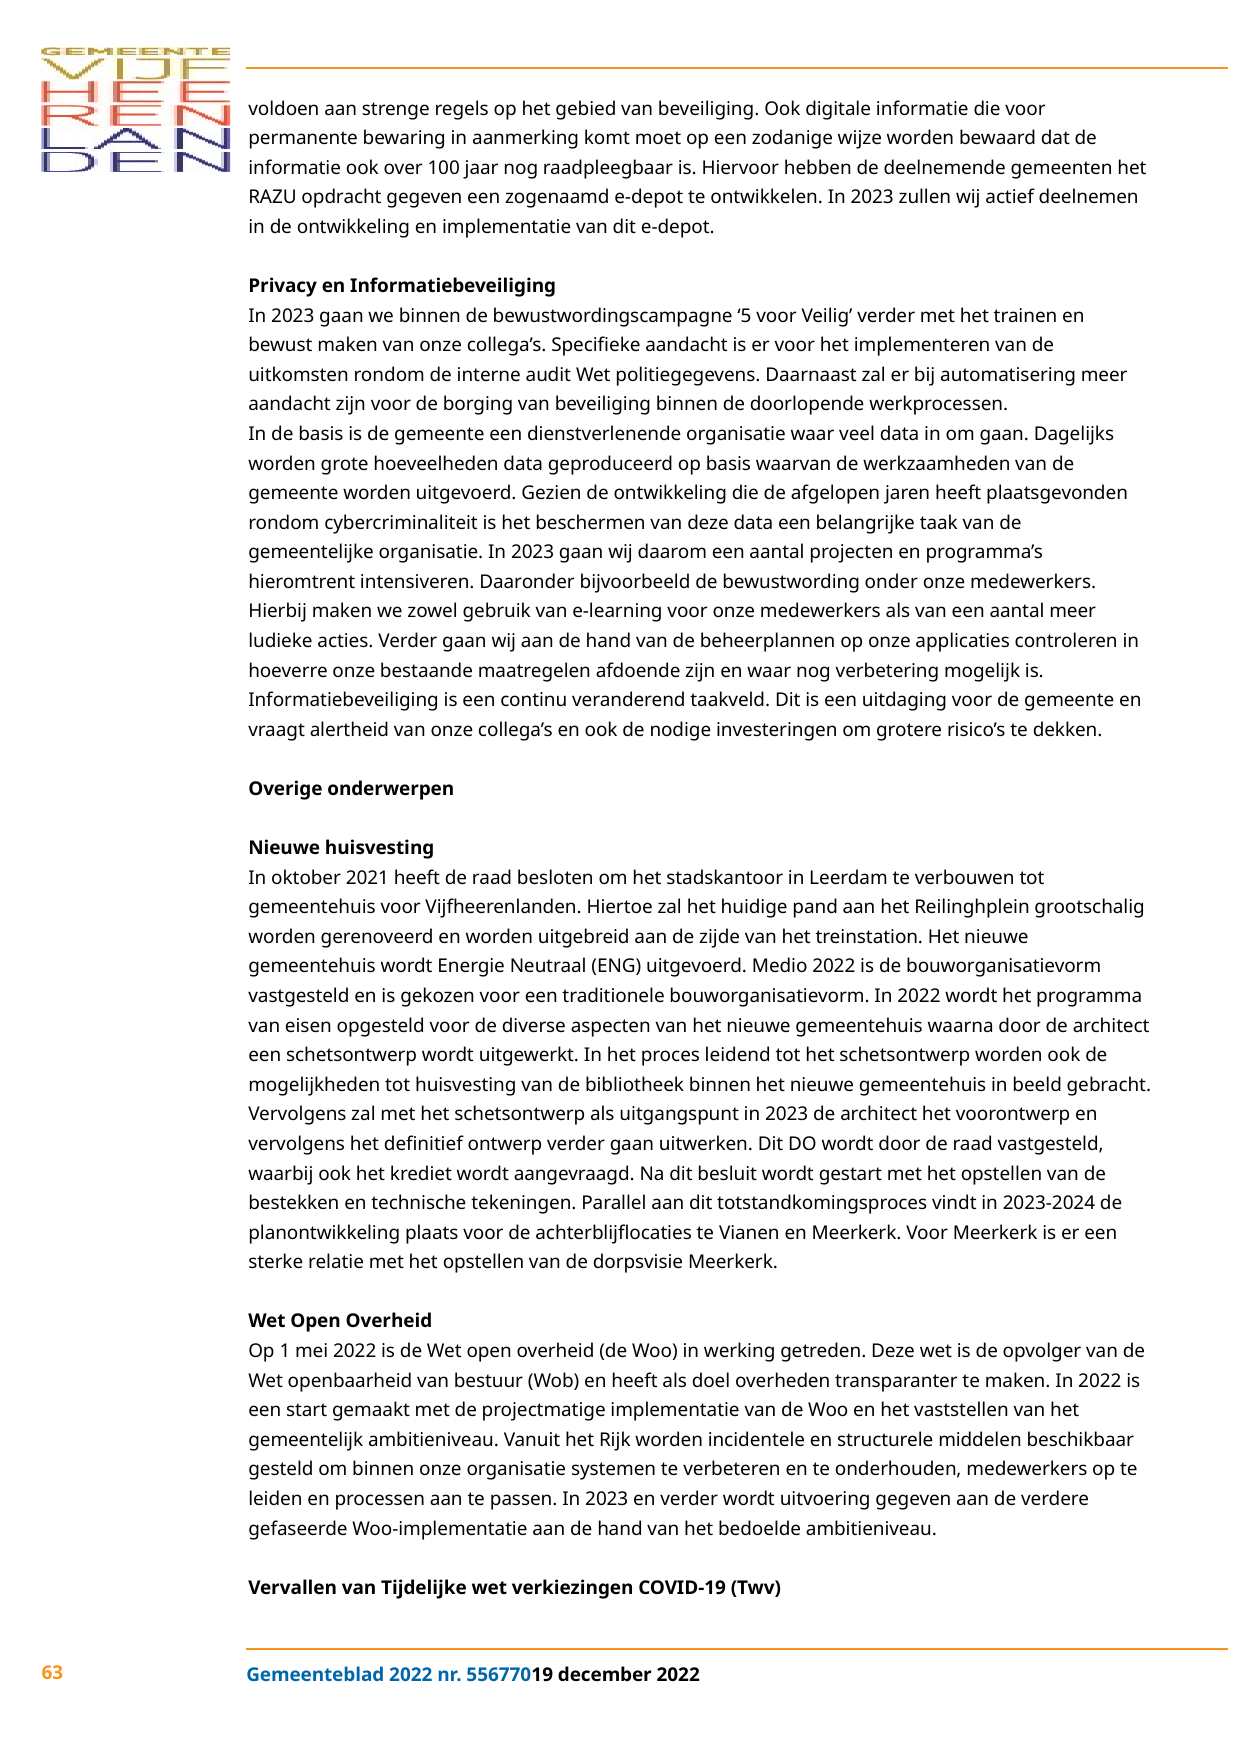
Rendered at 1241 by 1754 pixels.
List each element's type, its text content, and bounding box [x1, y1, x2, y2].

text In de basis is de gemeente een dienstverlenende organisatie waar veel data in om gaan. Dagelijks worden grote hoeveelheden data geproduceerd op basis waarvan de werkzaamheden van de gemeente worden uitgevoerd. Gezien de ontwikkeling die de afgelopen jaren heeft plaatsgevonden rondom cybercriminaliteit is het beschermen van deze data een belangrijke taak van de gemeentelijke organisatie. In 2023 gaan wij daarom een aantal projecten en programma’s hieromtrent intensiveren. Daaronder bijvoorbeeld de bewustwording onder onze medewerkers. Hierbij maken we zowel gebruik van e-learning voor onze medewerkers als van een aantal meer ludieke acties. Verder gaan wij aan de hand van de beheerplannen op onze applicaties controleren in hoeverre onze bestaande maatregelen afdoende zijn en waar nog verbetering mogelijk is. Informatiebeveiliging is een continu veranderend taakveld. Dit is een uitdaging voor de gemeente en vraagt alertheid van onze collega’s en ook de nodige investeringen om grotere risico’s te dekken. [248, 420, 1152, 742]
text In oktober 2021 heeft de raad besloten om het stadskantoor in Leerdam te verbouwen tot gemeentehuis voor Vijfheerenlanden. Hiertoe zal het huidige pand aan het Reilinghplein grootschalig worden gerenoveerd en worden uitgebreid aan de zijde van het treinstation. Het nieuwe gemeentehuis wordt Energie Neutraal (ENG) uitgevoerd. Medio 2022 is de bouworganisatievorm vastgesteld en is gekozen voor een traditionele bouworganisatievorm. In 2022 wordt het programma van eisen opgesteld voor de diverse aspecten van het nieuwe gemeentehuis waarna door de architect een schetsontwerp wordt uitgewerkt. In het proces leidend tot het schetsontwerp worden ook de mogelijkheden tot huisvesting van de bibliotheek binnen het nieuwe gemeentehuis in beeld gebracht. Vervolgens zal met het schetsontwerp als uitgangspunt in 2023 de architect het voorontwerp en vervolgens het definitief ontwerp verder gaan uitwerken. Dit DO wordt door de raad vastgesteld, waarbij ook het krediet wordt aangevraagd. Na dit besluit wordt gestart met het opstellen van de bestekken en technische tekeningen. Parallel aan dit totstandkomingsproces vindt in 2023-2024 de planontwikkeling plaats voor de achterblijflocaties te Vianen en Meerkerk. Voor Meerkerk is er een sterke relatie met het opstellen van de dorpsvisie Meerkerk. [248, 864, 1152, 1274]
text Vervallen van Tijdelijke wet verkiezingen COVID-19 (Twv) [248, 1574, 1152, 1600]
text In 2023 gaan we binnen de bewustwordingscampagne ‘5 voor Veilig’ verder met het trainen en bewust maken van onze collega’s. Specifieke aandacht is er voor het implementeren van de uitkomsten rondom de interne audit Wet politiegegevens. Daarnaast zal er bij automatisering meer aandacht zijn voor de borging van beveiliging binnen de doorlopende werkprocessen. [248, 302, 1152, 416]
text voldoen aan strenge regels op het gebied van beveiliging. Ook digitale informatie die voor permanente bewaring in aanmerking komt moet op een zodanige wijze worden bewaard dat de informatie ook over 100 jaar nog raadpleegbaar is. Hiervoor hebben de deelnemende gemeenten het RAZU opdracht gegeven een zogenaamd e-depot te ontwikkelen. In 2023 zullen wij actief deelnemen in de ontwikkeling en implementatie van dit e-depot. [248, 95, 1152, 239]
text Privacy en Informatiebeveiliging [248, 272, 1152, 298]
text Op 1 mei 2022 is de Wet open overheid (de Woo) in werking getreden. Deze wet is de opvolger van de Wet openbaarheid van bestuur (Wob) en heeft als doel overheden transparanter te maken. In 2022 is een start gemaakt met de projectmatige implementatie van de Woo en het vaststellen van het gemeentelijk ambitieniveau. Vanuit het Rijk worden incidentele en structurele middelen beschikbaar gesteld om binnen onze organisatie systemen te verbeteren en te onderhouden, medewerkers op te leiden en processen aan te passen. In 2023 en verder wordt uitvoering gegeven aan de verdere gefaseerde Woo-implementatie aan de hand van het bedoelde ambitieniveau. [248, 1337, 1152, 1541]
text Wet Open Overheid [248, 1308, 1152, 1333]
picture [41, 47, 231, 172]
text Nieuwe huisvesting [248, 834, 1152, 860]
text Overige onderwerpen [248, 775, 1152, 801]
